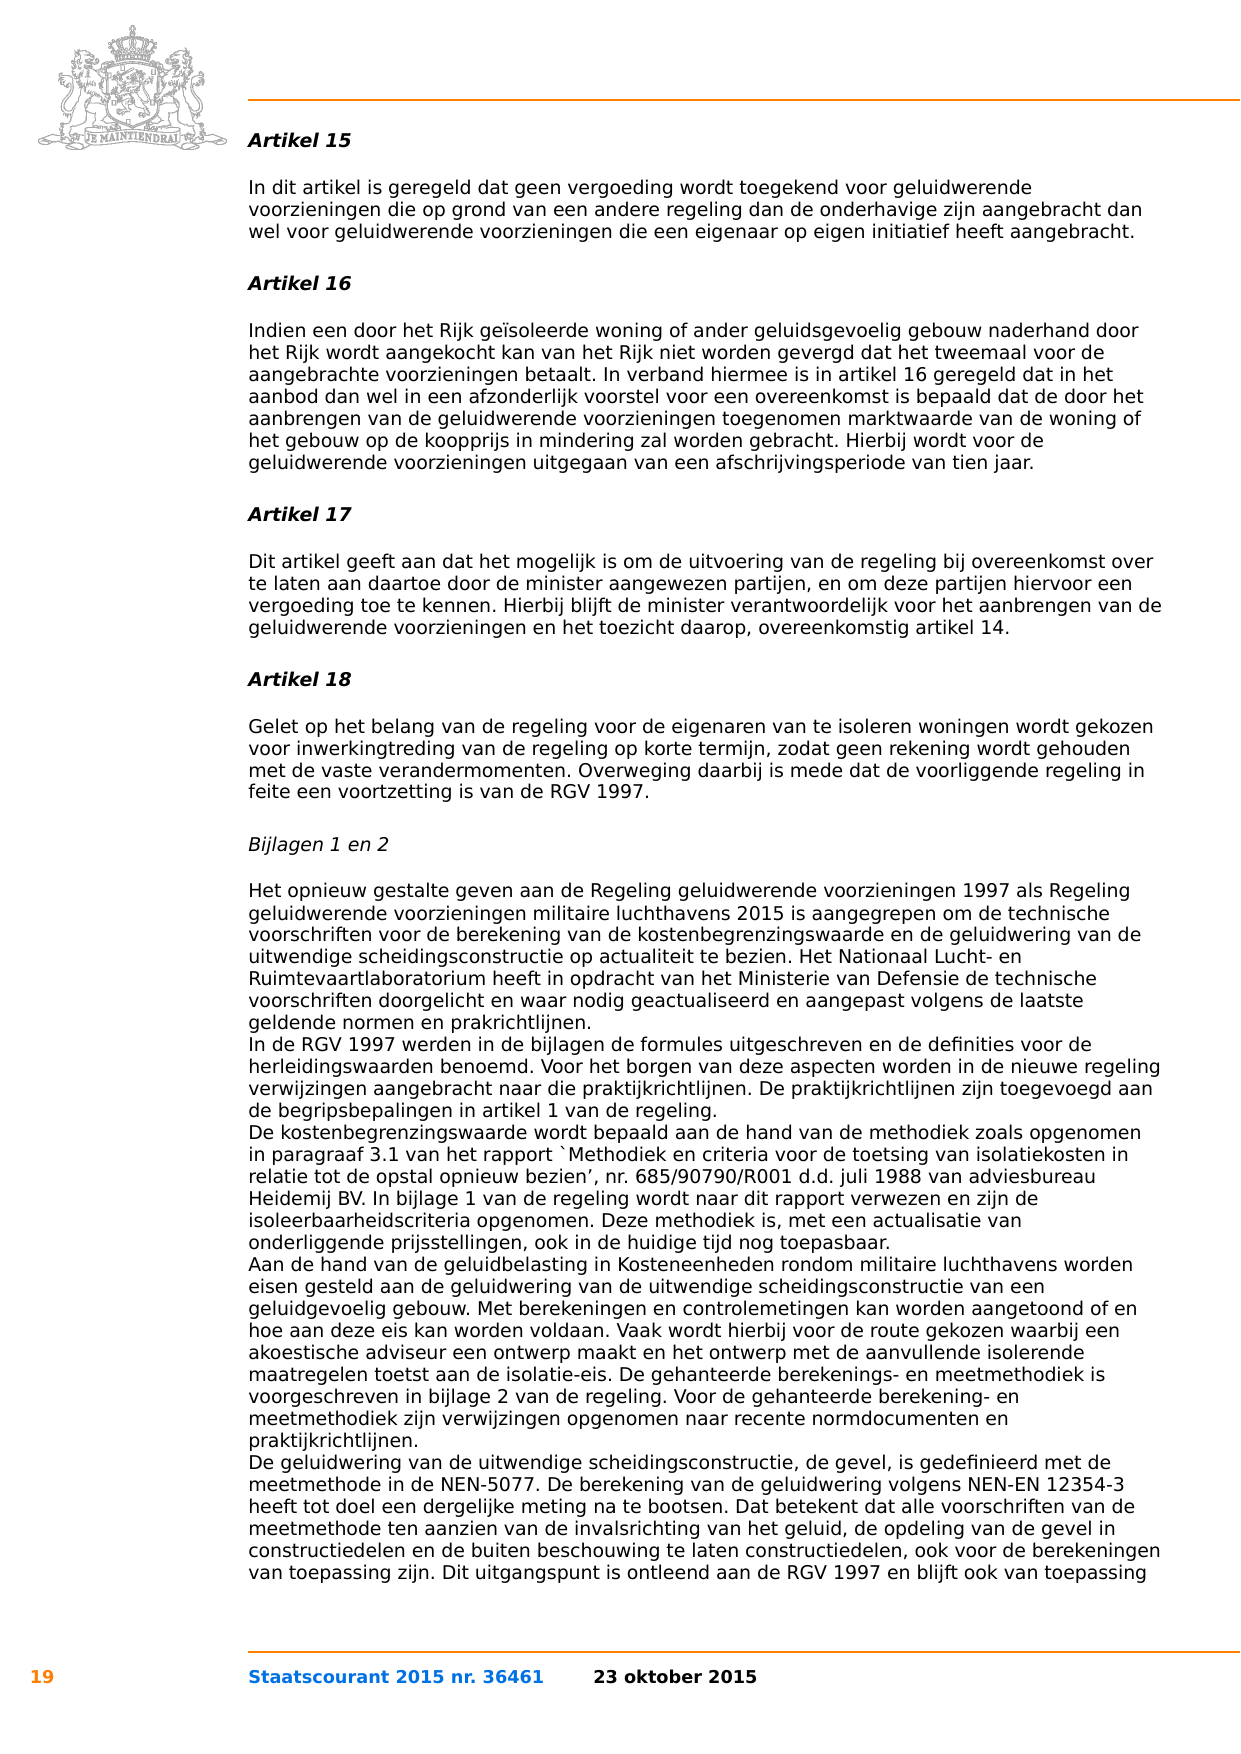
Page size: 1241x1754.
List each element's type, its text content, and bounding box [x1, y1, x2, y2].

text De kostenbegrenzingswaarde wordt bepaald aan de hand van de methodiek zoals opgenomen in paragraaf 3.1 van het rapport `Methodiek en criteria voor de toetsing van isolatiekosten in relatie tot de opstal opnieuw bezien’, nr. 685/90790/R001 d.d. juli 1988 van adviesbureau Heidemij BV. In bijlage 1 van de regeling wordt naar dit rapport verwezen en zijn de isoleerbaarheidscriteria opgenomen. Deze methodiek is, met een actualisatie van onderliggende prijsstellingen, ook in de huidige tijd nog toepasbaar. [248, 1122, 1163, 1254]
subtitle Artikel 15 [248, 130, 1163, 152]
subtitle Artikel 18 [248, 668, 1163, 691]
text De geluidwering van de uitwendige scheidingsconstructie, de gevel, is gedefinieerd met de meetmethode in de NEN-5077. De berekening van de geluidwering volgens NEN-EN 12354-3 heeft tot doel een dergelijke meting na te bootsen. Dat betekent dat alle voorschriften van de meetmethode ten aanzien van de invalsrichting van het geluid, de opdeling van de gevel in constructiedelen en de buiten beschouwing te laten constructiedelen, ook voor de berekeningen van toepassing zijn. Dit uitgangspunt is ontleend aan de RGV 1997 en blijft ook van toepassing [248, 1452, 1163, 1584]
picture [38, 25, 227, 150]
subtitle Artikel 17 [248, 504, 1163, 526]
subtitle Artikel 16 [248, 273, 1163, 295]
text Dit artikel geeft aan dat het mogelijk is om de uitvoering van de regeling bij overeenkomst over te laten aan daartoe door de minister aangewezen partijen, en om deze partijen hiervoor een vergoeding toe te kennen. Hierbij blijft de minister verantwoordelijk voor het aanbrengen van de geluidwerende voorzieningen en het toezicht daarop, overeenkomstig artikel 14. [248, 551, 1163, 638]
text In de RGV 1997 werden in de bijlagen de formules uitgeschreven en de definities voor de herleidingswaarden benoemd. Voor het borgen van deze aspecten worden in de nieuwe regeling verwijzingen aangebracht naar die praktijkrichtlijnen. De praktijkrichtlijnen zijn toegevoegd aan de begripsbepalingen in artikel 1 van de regeling. [248, 1034, 1163, 1122]
text Gelet op het belang van de regeling voor de eigenaren van te isoleren woningen wordt gekozen voor inwerkingtreding van de regeling op korte termijn, zodat geen rekening wordt gehouden met de vaste verandermomenten. Overweging daarbij is mede dat de voorliggende regeling in feite een voortzetting is van de RGV 1997. [248, 716, 1163, 803]
text Aan de hand van de geluidbelasting in Kosteneenheden rondom militaire luchthavens worden eisen gesteld aan de geluidwering van de uitwendige scheidingsconstructie van een geluidgevoelig gebouw. Met berekeningen en controlemetingen kan worden aangetoond of en hoe aan deze eis kan worden voldaan. Vaak wordt hierbij voor de route gekozen waarbij een akoestische adviseur een ontwerp maakt en het ontwerp met de aanvullende isolerende maatregelen toetst aan de isolatie-eis. De gehanteerde berekenings- en meetmethodiek is voorgeschreven in bijlage 2 van de regeling. Voor de gehanteerde berekening- en meetmethodiek zijn verwijzingen opgenomen naar recente normdocumenten en praktijkrichtlijnen. [248, 1254, 1163, 1452]
text In dit artikel is geregeld dat geen vergoeding wordt toegekend voor geluidwerende voorzieningen die op grond van een andere regeling dan de onderhavige zijn aangebracht dan wel voor geluidwerende voorzieningen die een eigenaar op eigen initiatief heeft aangebracht. [248, 177, 1163, 243]
subtitle Bijlagen 1 en 2 [248, 833, 1163, 855]
text Het opnieuw gestalte geven aan de Regeling geluidwerende voorzieningen 1997 als Regeling geluidwerende voorzieningen militaire luchthavens 2015 is aangegrepen om de technische voorschriften voor de berekening van de kostenbegrenzingswaarde en de geluidwering van de uitwendige scheidingsconstructie op actualiteit te bezien. Het Nationaal Lucht- en Ruimtevaartlaboratorium heeft in opdracht van het Ministerie van Defensie de technische voorschriften doorgelicht en waar nodig geactualiseerd en aangepast volgens de laatste geldende normen en prakrichtlijnen. [248, 880, 1163, 1034]
text Indien een door het Rijk geïsoleerde woning of ander geluidsgevoelig gebouw naderhand door het Rijk wordt aangekocht kan van het Rijk niet worden gevergd dat het tweemaal voor de aangebrachte voorzieningen betaalt. In verband hiermee is in artikel 16 geregeld dat in het aanbod dan wel in een afzonderlijk voorstel voor een overeenkomst is bepaald dat de door het aanbrengen van de geluidwerende voorzieningen toegenomen marktwaarde van de woning of het gebouw op de koopprijs in mindering zal worden gebracht. Hierbij wordt voor de geluidwerende voorzieningen uitgegaan van een afschrijvingsperiode van tien jaar. [248, 320, 1163, 474]
